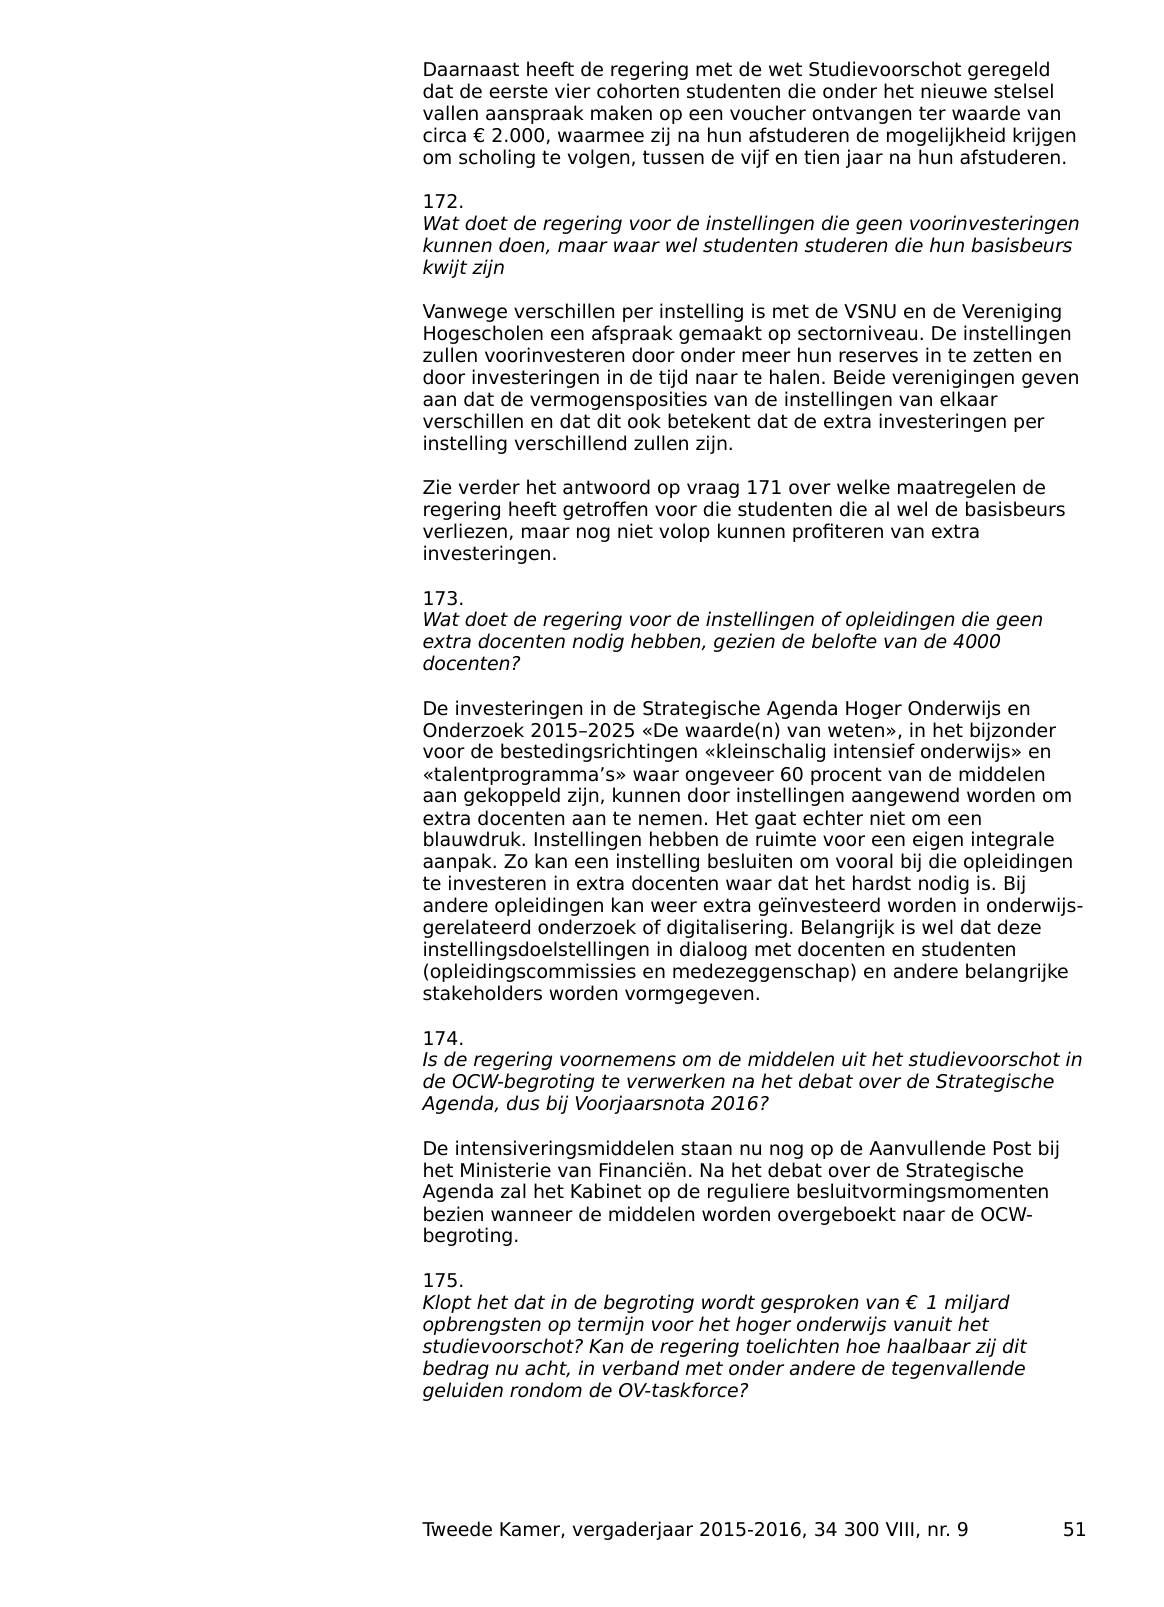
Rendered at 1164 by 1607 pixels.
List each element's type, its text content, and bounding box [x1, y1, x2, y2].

text 174. [422, 1027, 1087, 1049]
text Wat doet de regering voor de instellingen die geen voorinvesteringen kunnen doen, maar waar wel studenten studeren die hun basisbeurs kwijt zijn [422, 213, 1087, 279]
text De investeringen in de Strategische Agenda Hoger Onderwijs en Onderzoek 2015–2025 «De waarde(n) van weten», in het bijzonder voor de bestedingsrichtingen «kleinschalig intensief onderwijs» en «talentprogramma’s» waar ongeveer 60 procent van de middelen aan gekoppeld zijn, kunnen door instellingen aangewend worden om extra docenten aan te nemen. Het gaat echter niet om een blauwdruk. Instellingen hebben de ruimte voor een eigen integrale aanpak. Zo kan een instelling besluiten om vooral bij die opleidingen te investeren in extra docenten waar dat het hardst nodig is. Bij andere opleidingen kan weer extra geïnvesteerd worden in onderwijs-gerelateerd onderzoek of digitalisering. Belangrijk is wel dat deze instellingsdoelstellingen in dialoog met docenten en studenten (opleidingscommissies en medezeggenschap) en andere belangrijke stakeholders worden vormgegeven. [422, 697, 1087, 1005]
text 175. [422, 1269, 1087, 1292]
text Vanwege verschillen per instelling is met de VSNU en de Vereniging Hogescholen een afspraak gemaakt op sectorniveau. De instellingen zullen voorinvesteren door onder meer hun reserves in te zetten en door investeringen in de tijd naar te halen. Beide verenigingen geven aan dat de vermogensposities van de instellingen van elkaar verschillen en dat dit ook betekent dat de extra investeringen per instelling verschillend zullen zijn. [422, 301, 1087, 455]
text 172. [422, 191, 1087, 213]
text Daarnaast heeft de regering met de wet Studievoorschot geregeld dat de eerste vier cohorten studenten die onder het nieuwe stelsel vallen aanspraak maken op een voucher ontvangen ter waarde van circa € 2.000, waarmee zij na hun afstuderen de mogelijkheid krijgen om scholing te volgen, tussen de vijf en tien jaar na hun afstuderen. [422, 59, 1087, 169]
text De intensiveringsmiddelen staan nu nog op de Aanvullende Post bij het Ministerie van Financiën. Na het debat over de Strategische Agenda zal het Kabinet op de reguliere besluitvormingsmomenten bezien wanneer de middelen worden overgeboekt naar de OCW-begroting. [422, 1137, 1087, 1247]
text 173. [422, 587, 1087, 609]
text Wat doet de regering voor de instellingen of opleidingen die geen extra docenten nodig hebben, gezien de belofte van de 4000 docenten? [422, 609, 1087, 675]
text Klopt het dat in de begroting wordt gesproken van € 1 miljard opbrengsten op termijn voor het hoger onderwijs vanuit het studievoorschot? Kan de regering toelichten hoe haalbaar zij dit bedrag nu acht, in verband met onder andere de tegenvallende geluiden rondom de OV-taskforce? [422, 1292, 1087, 1401]
text Is de regering voornemens om de middelen uit het studievoorschot in de OCW-begroting te verwerken na het debat over de Strategische Agenda, dus bij Voorjaarsnota 2016? [422, 1049, 1087, 1115]
text Zie verder het antwoord op vraag 171 over welke maatregelen de regering heeft getroffen voor die studenten die al wel de basisbeurs verliezen, maar nog niet volop kunnen profiteren van extra investeringen. [422, 477, 1087, 565]
